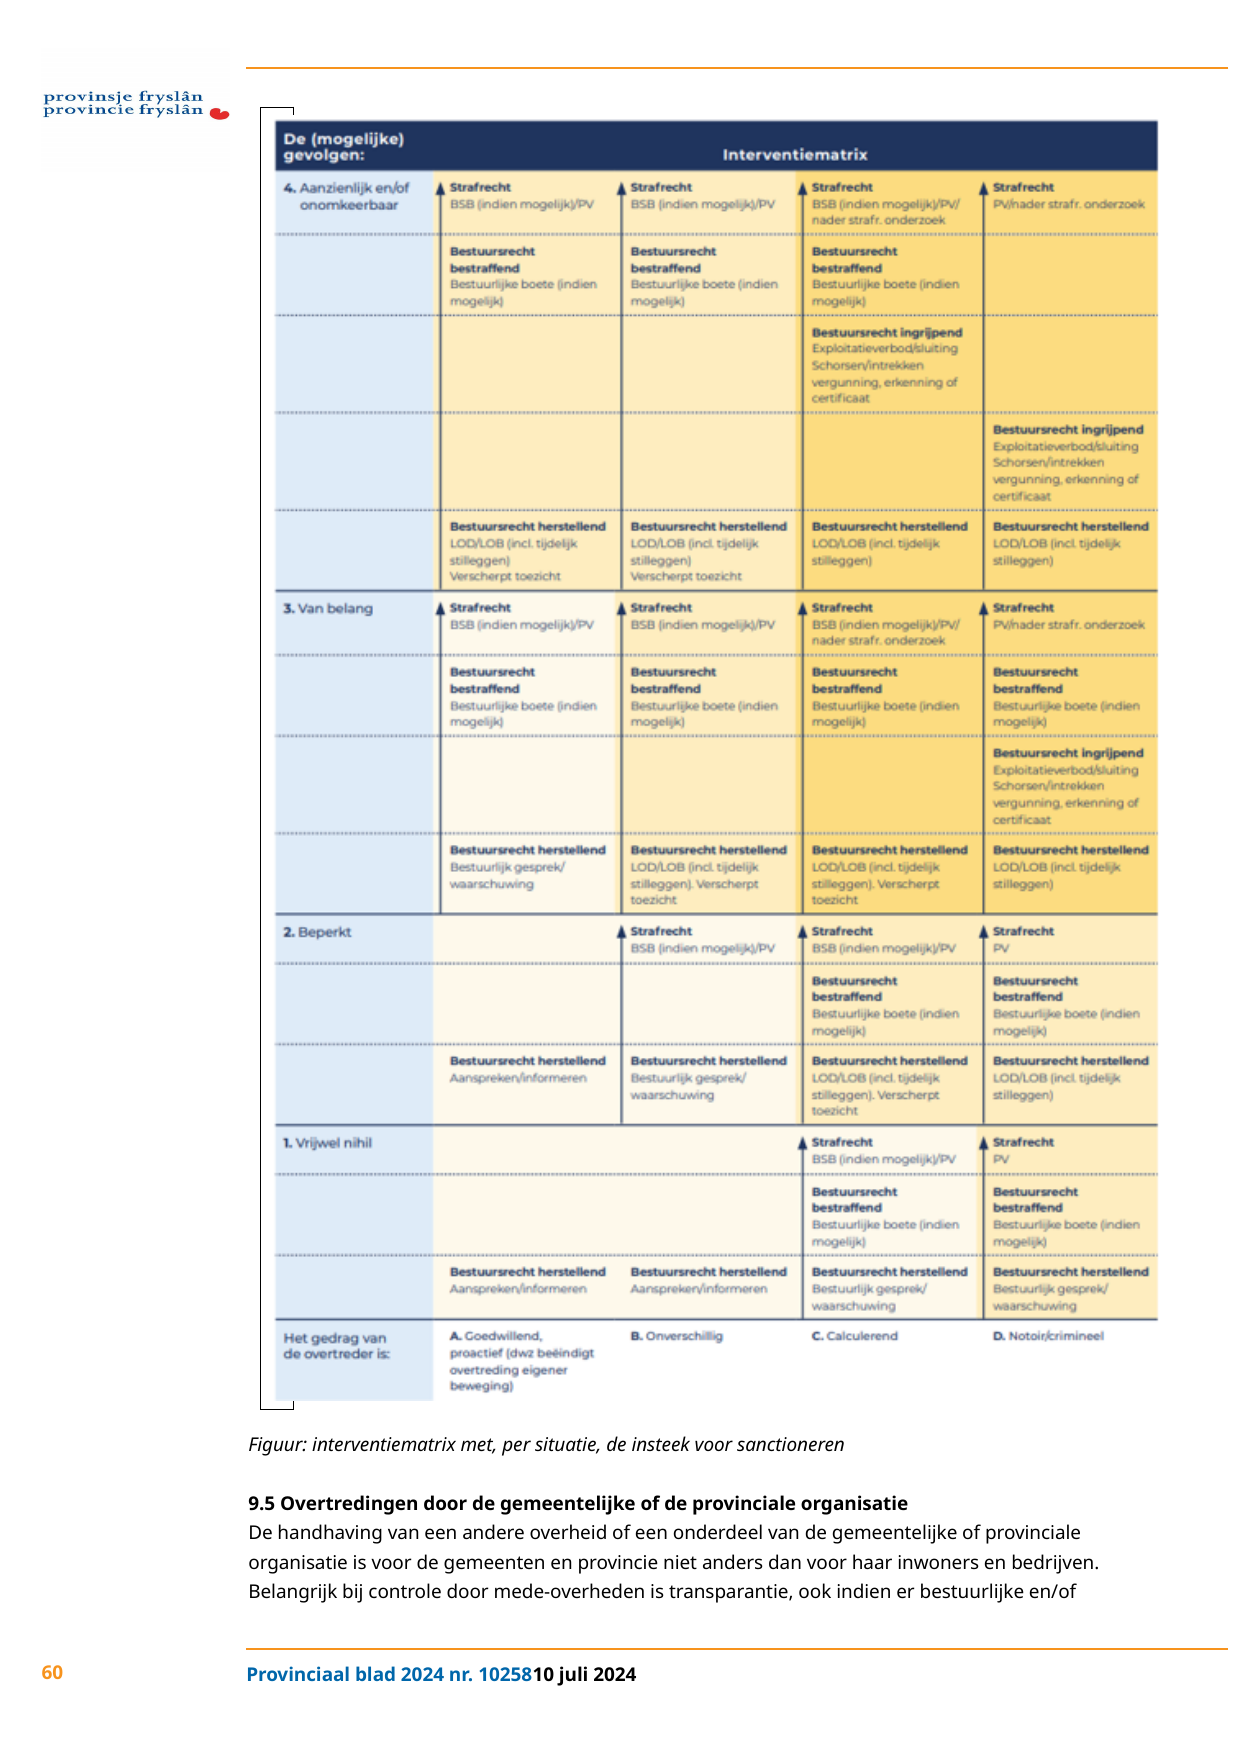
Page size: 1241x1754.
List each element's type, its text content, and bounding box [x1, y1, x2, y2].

picture [268, 115, 1173, 1401]
text 9.5 Overtredingen door de gemeentelijke of de provinciale organisatie [248, 1490, 1152, 1516]
picture [41, 47, 231, 172]
text Figuur: interventiematrix met, per situatie, de insteek voor sanctioneren [248, 1431, 1152, 1457]
text De handhaving van een andere overheid of een onderdeel van de gemeentelijke of provinciale organisatie is voor de gemeenten en provincie niet anders dan voor haar inwoners en bedrijven. Belangrijk bij controle door mede-overheden is transparantie, ook indien er bestuurlijke en/of [248, 1519, 1152, 1604]
